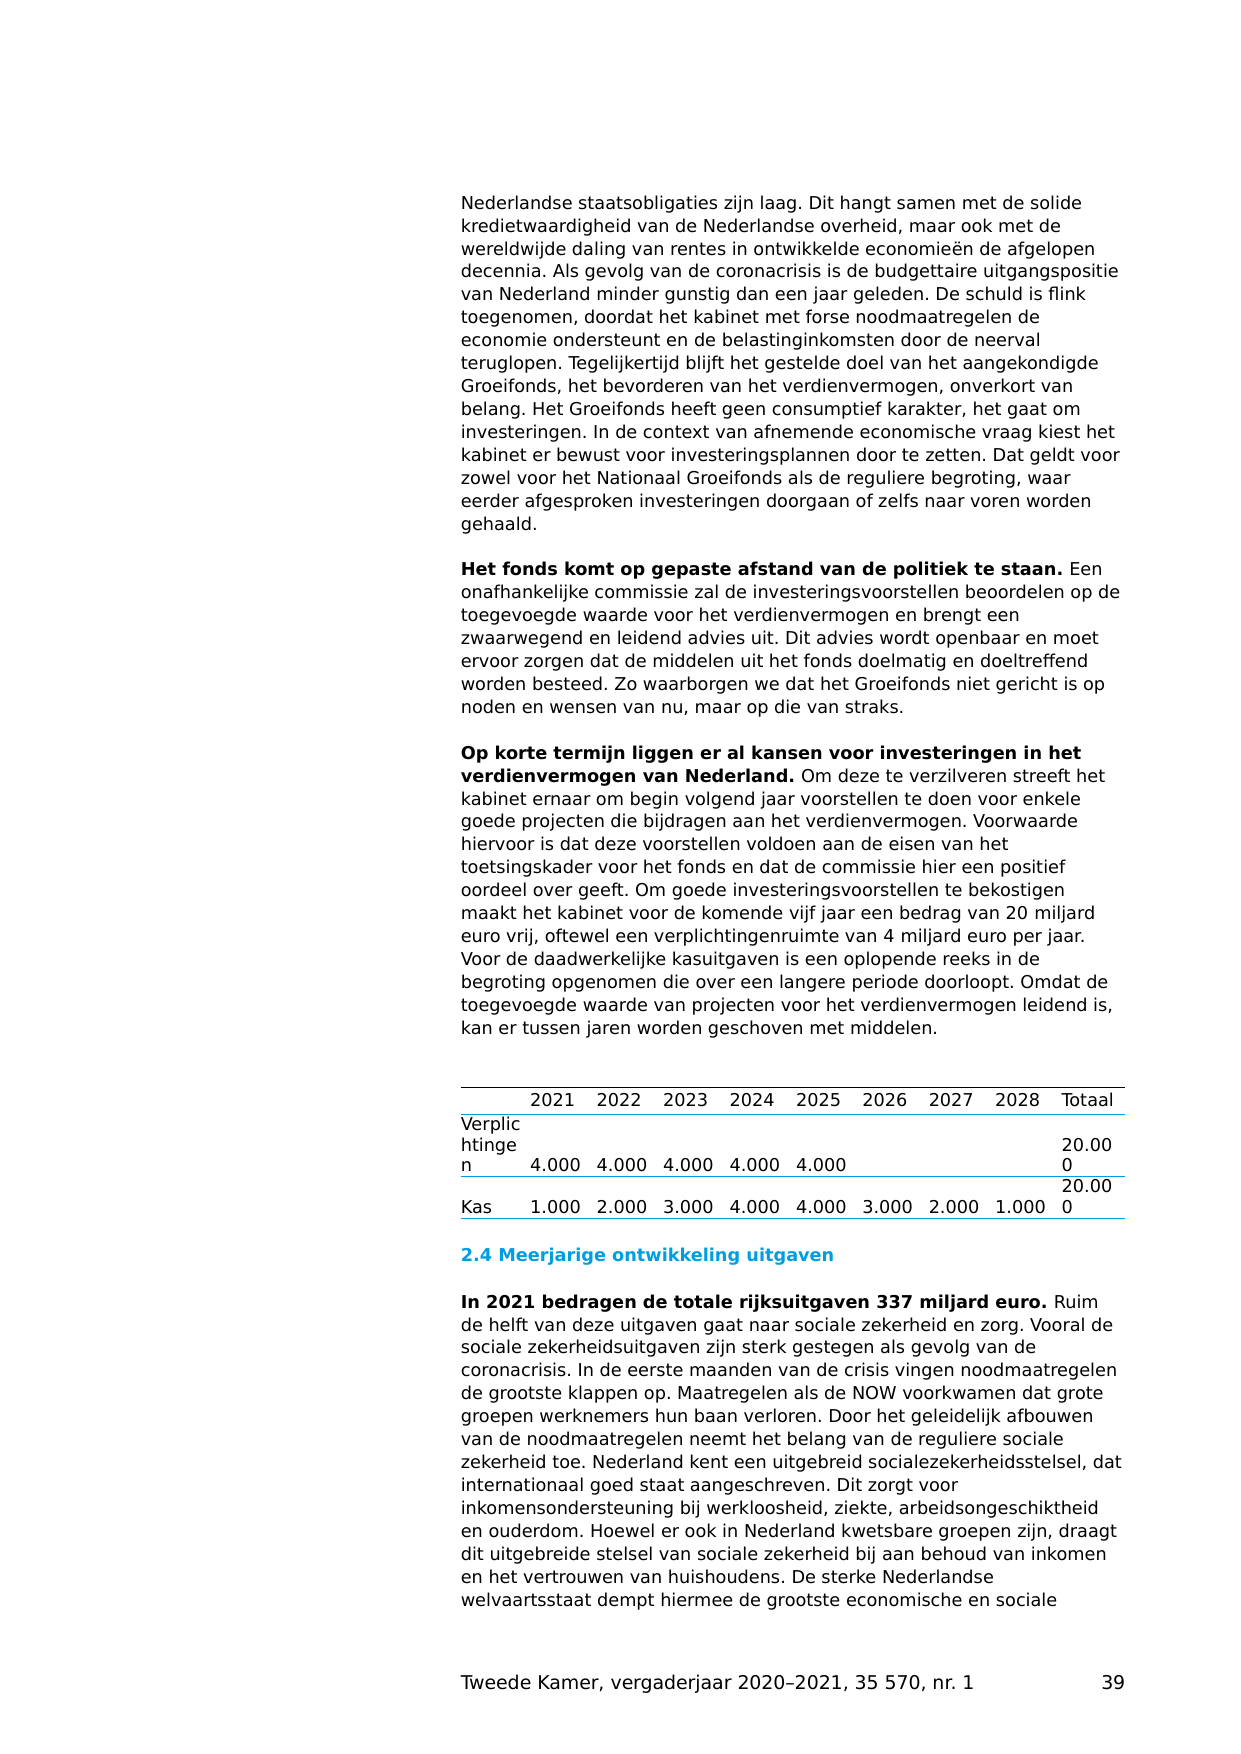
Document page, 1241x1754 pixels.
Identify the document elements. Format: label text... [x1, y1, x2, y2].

table_cell 20.000 [1059, 1115, 1125, 1176]
table_cell 2.000 [594, 1177, 660, 1218]
table_cell 4.000 [793, 1115, 859, 1176]
table_cell 2.000 [926, 1177, 992, 1218]
table_cell [461, 1088, 527, 1113]
table_cell 4.000 [793, 1177, 859, 1218]
table_cell 1.000 [992, 1177, 1058, 1218]
table_cell 2022 [594, 1088, 660, 1113]
table_cell 2028 [992, 1088, 1058, 1113]
text Op korte termijn liggen er al kansen voor investeringen in het verdienvermogen van Nederland. Om deze te verzilveren streeft het kabinet ernaar om begin volgend jaar voorstellen te doen voor enkele goede projecten die bijdragen aan het verdienvermogen. Voorwaarde hiervoor is dat deze voorstellen voldoen aan de eisen van het toetsingskader voor het fonds en dat de commissie hier een positief oordeel over geeft. Om goede investeringsvoorstellen te bekostigen maakt het kabinet voor de komende vijf jaar een bedrag van 20 miljard euro vrij, oftewel een verplichtingenruimte van 4 miljard euro per jaar. Voor de daadwerkelijke kasuitgaven is een oplopende reeks in de begroting opgenomen die over een langere periode doorloopt. Omdat de toegevoegde waarde van projecten voor het verdienvermogen leidend is, kan er tussen jaren worden geschoven met middelen. [461, 741, 1125, 1039]
table_cell [926, 1115, 992, 1176]
table_cell [992, 1115, 1058, 1176]
table_cell [859, 1115, 926, 1176]
table_cell 2026 [859, 1088, 926, 1113]
table_cell 2023 [660, 1088, 726, 1113]
table_cell 2021 [527, 1088, 593, 1113]
text Het fonds komt op gepaste afstand van de politiek te staan. Een onafhankelijke commissie zal de investeringsvoorstellen beoordelen op de toegevoegde waarde voor het verdienvermogen en brengt een zwaarwegend en leidend advies uit. Dit advies wordt openbaar en moet ervoor zorgen dat de middelen uit het fonds doelmatig en doeltreffend worden besteed. Zo waarborgen we dat het Groeifonds niet gericht is op noden en wensen van nu, maar op die van straks. [461, 557, 1125, 718]
table_cell 20.000 [1059, 1177, 1125, 1218]
table_cell 4.000 [594, 1115, 660, 1176]
table_cell 4.000 [726, 1115, 793, 1176]
table_cell 4.000 [527, 1115, 593, 1176]
table_cell 2025 [793, 1088, 859, 1113]
table_cell 4.000 [660, 1115, 726, 1176]
text In 2021 bedragen de totale rijksuitgaven 337 miljard euro. Ruim de helft van deze uitgaven gaat naar sociale zekerheid en zorg. Vooral de sociale zekerheidsuitgaven zijn sterk gestegen als gevolg van de coronacrisis. In de eerste maanden van de crisis vingen noodmaatregelen de grootste klappen op. Maatregelen als de NOW voorkwamen dat grote groepen werknemers hun baan verloren. Door het geleidelijk afbouwen van de noodmaatregelen neemt het belang van de reguliere sociale zekerheid toe. Nederland kent een uitgebreid socialezekerheidsstelsel, dat internationaal goed staat aangeschreven. Dit zorgt voor inkomensondersteuning bij werkloosheid, ziekte, arbeidsongeschiktheid en ouderdom. Hoewel er ook in Nederland kwetsbare groepen zijn, draagt dit uitgebreide stelsel van sociale zekerheid bij aan behoud van inkomen en het vertrouwen van huishoudens. De sterke Nederlandse welvaartsstaat dempt hiermee de grootste economische en sociale [461, 1290, 1125, 1611]
table_cell Totaal [1059, 1088, 1125, 1113]
table_cell Verplichtingen [461, 1115, 527, 1176]
table_cell 1.000 [527, 1177, 593, 1218]
table_cell Kas [461, 1177, 527, 1218]
table_cell 3.000 [660, 1177, 726, 1218]
table_cell 3.000 [859, 1177, 926, 1218]
text Nederlandse staatsobligaties zijn laag. Dit hangt samen met de solide kredietwaardigheid van de Nederlandse overheid, maar ook met de wereldwijde daling van rentes in ontwikkelde economieën de afgelopen decennia. Als gevolg van de coronacrisis is de budgettaire uitgangspositie van Nederland minder gunstig dan een jaar geleden. De schuld is flink toegenomen, doordat het kabinet met forse noodmaatregelen de economie ondersteunt en de belastinginkomsten door de neerval teruglopen. Tegelijkertijd blijft het gestelde doel van het aangekondigde Groeifonds, het bevorderen van het verdienvermogen, onverkort van belang. Het Groeifonds heeft geen consumptief karakter, het gaat om investeringen. In de context van afnemende economische vraag kiest het kabinet er bewust voor investeringsplannen door te zetten. Dat geldt voor zowel voor het Nationaal Groeifonds als de reguliere begroting, waar eerder afgesproken investeringen doorgaan of zelfs naar voren worden gehaald. [461, 191, 1125, 534]
table_cell 2027 [926, 1088, 992, 1113]
table_cell 4.000 [726, 1177, 793, 1218]
title 2.4 Meerjarige ontwikkeling uitgaven [461, 1243, 1125, 1266]
table_header Tabel 2.3.1 Uitgaven Nationaal Groeifonds (in miljoenen euro) [461, 1062, 1125, 1087]
table_cell 2024 [726, 1088, 793, 1113]
